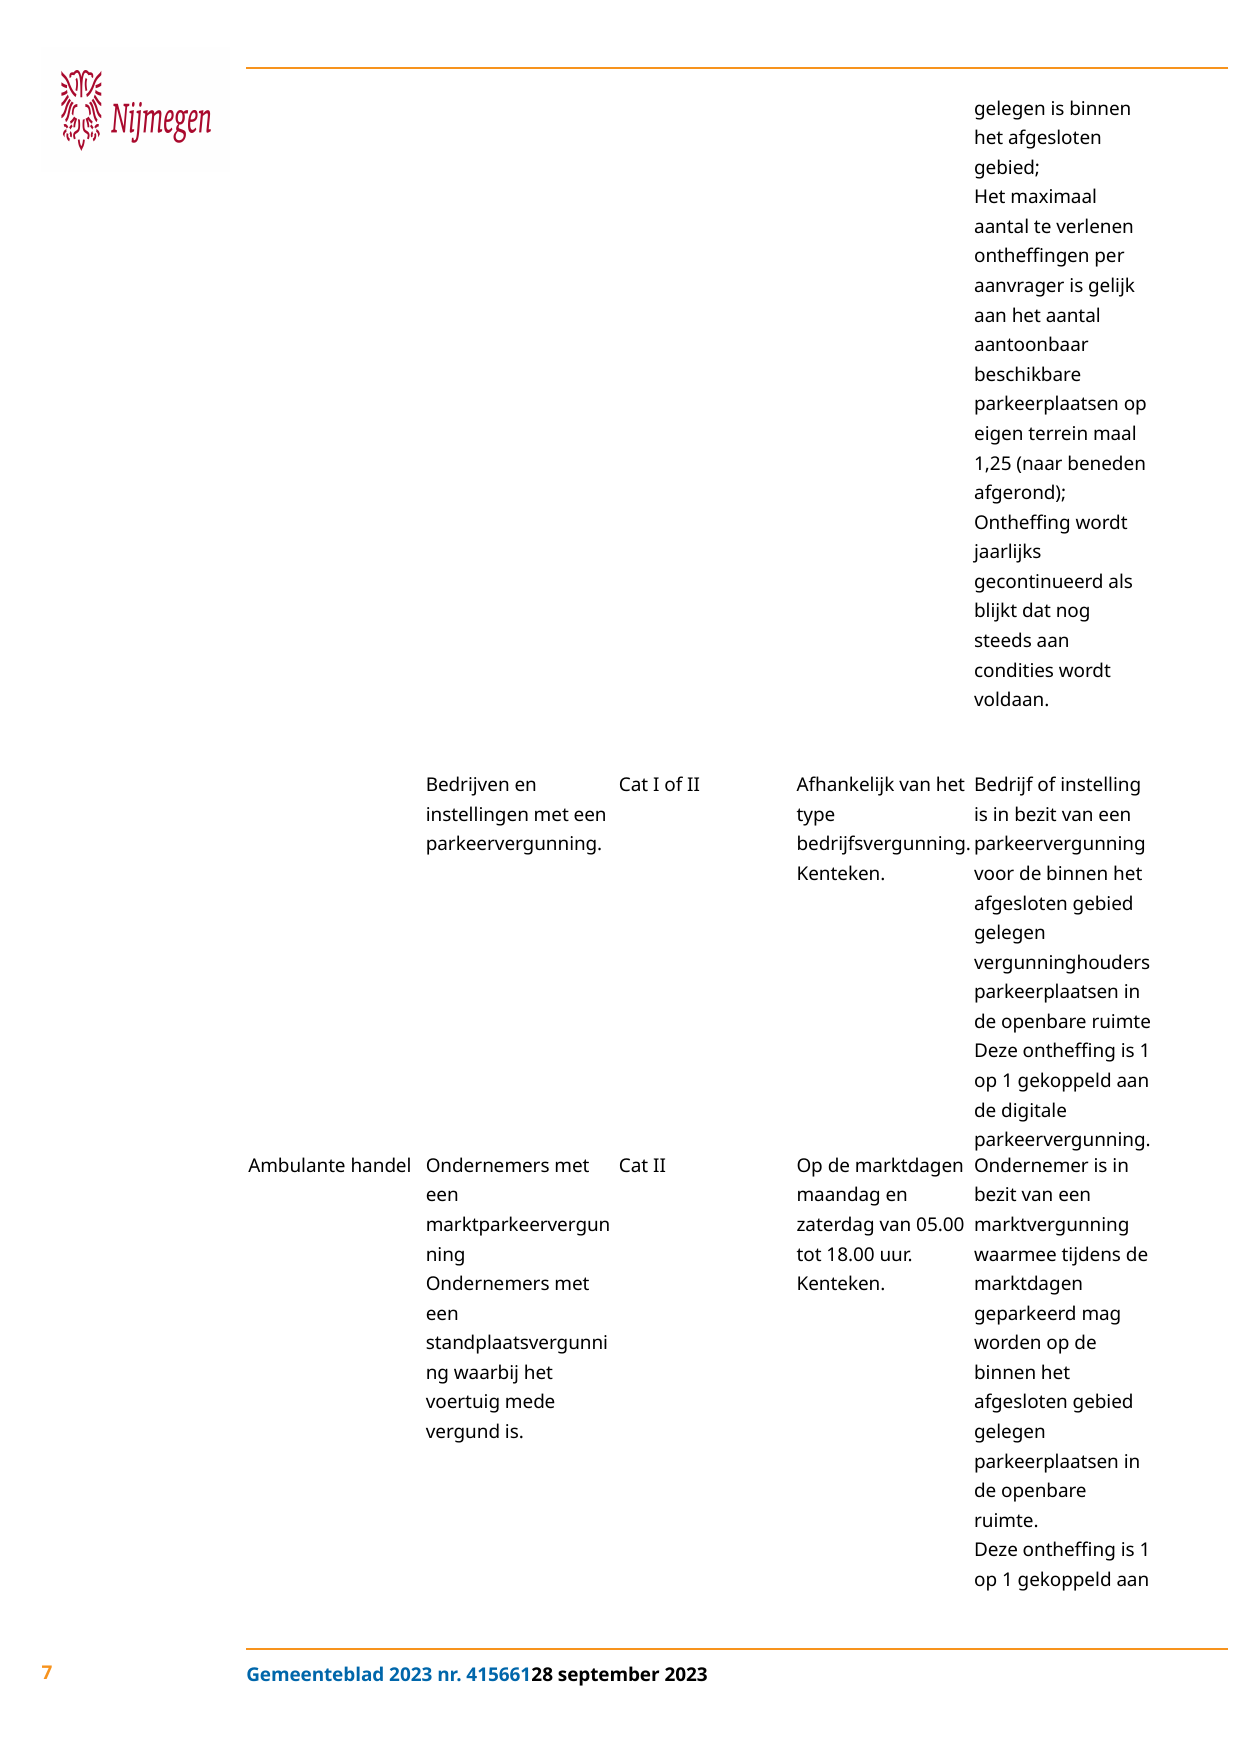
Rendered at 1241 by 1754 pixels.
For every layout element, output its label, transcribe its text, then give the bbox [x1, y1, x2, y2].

table_cell Bedrijven en instellingen met een parkeervergunning. [426, 771, 619, 1152]
table_cell Ondernemer is in bezit van een marktvergunning waarmee tijdens de marktdagen geparkeerd mag worden op de binnen het afgesloten gebied gelegen parkeerplaatsen in de openbare ruimte. Deze ontheffing is 1 op 1 gekoppeld aan [974, 1152, 1152, 1592]
table_cell [248, 771, 426, 1152]
table_cell Op de marktdagen maandag en zaterdag van 05.00 tot 18.00 uur. Kenteken. [796, 1152, 974, 1592]
picture [41, 47, 231, 172]
table_cell [619, 95, 796, 771]
table_cell [796, 95, 974, 771]
table_cell [426, 95, 619, 771]
table_cell Cat II [619, 1152, 796, 1592]
table_cell Ambulante handel [248, 1152, 426, 1592]
table_cell Bedrijf of instelling is in bezit van een parkeervergunning voor de binnen het afgesloten gebied gelegen vergunninghoudersparkeerplaatsen in de openbare ruimte Deze ontheffing is 1 op 1 gekoppeld aan de digitale parkeervergunning. [974, 771, 1152, 1152]
table_cell [248, 95, 426, 771]
table_cell gelegen is binnen het afgesloten gebied; Het maximaal aantal te verlenen ontheffingen per aanvrager is gelijk aan het aantal aantoonbaar beschikbare parkeerplaatsen op eigen terrein maal 1,25 (naar beneden afgerond); Ontheffing wordt jaarlijks gecontinueerd als blijkt dat nog steeds aan condities wordt voldaan. [974, 95, 1152, 771]
table_cell Afhankelijk van het type bedrijfsvergunning. Kenteken. [796, 771, 974, 1152]
table_cell Cat I of II [619, 771, 796, 1152]
table_cell Ondernemers met een marktparkeervergunning Ondernemers met een standplaatsvergunning waarbij het voertuig mede vergund is. [426, 1152, 619, 1592]
